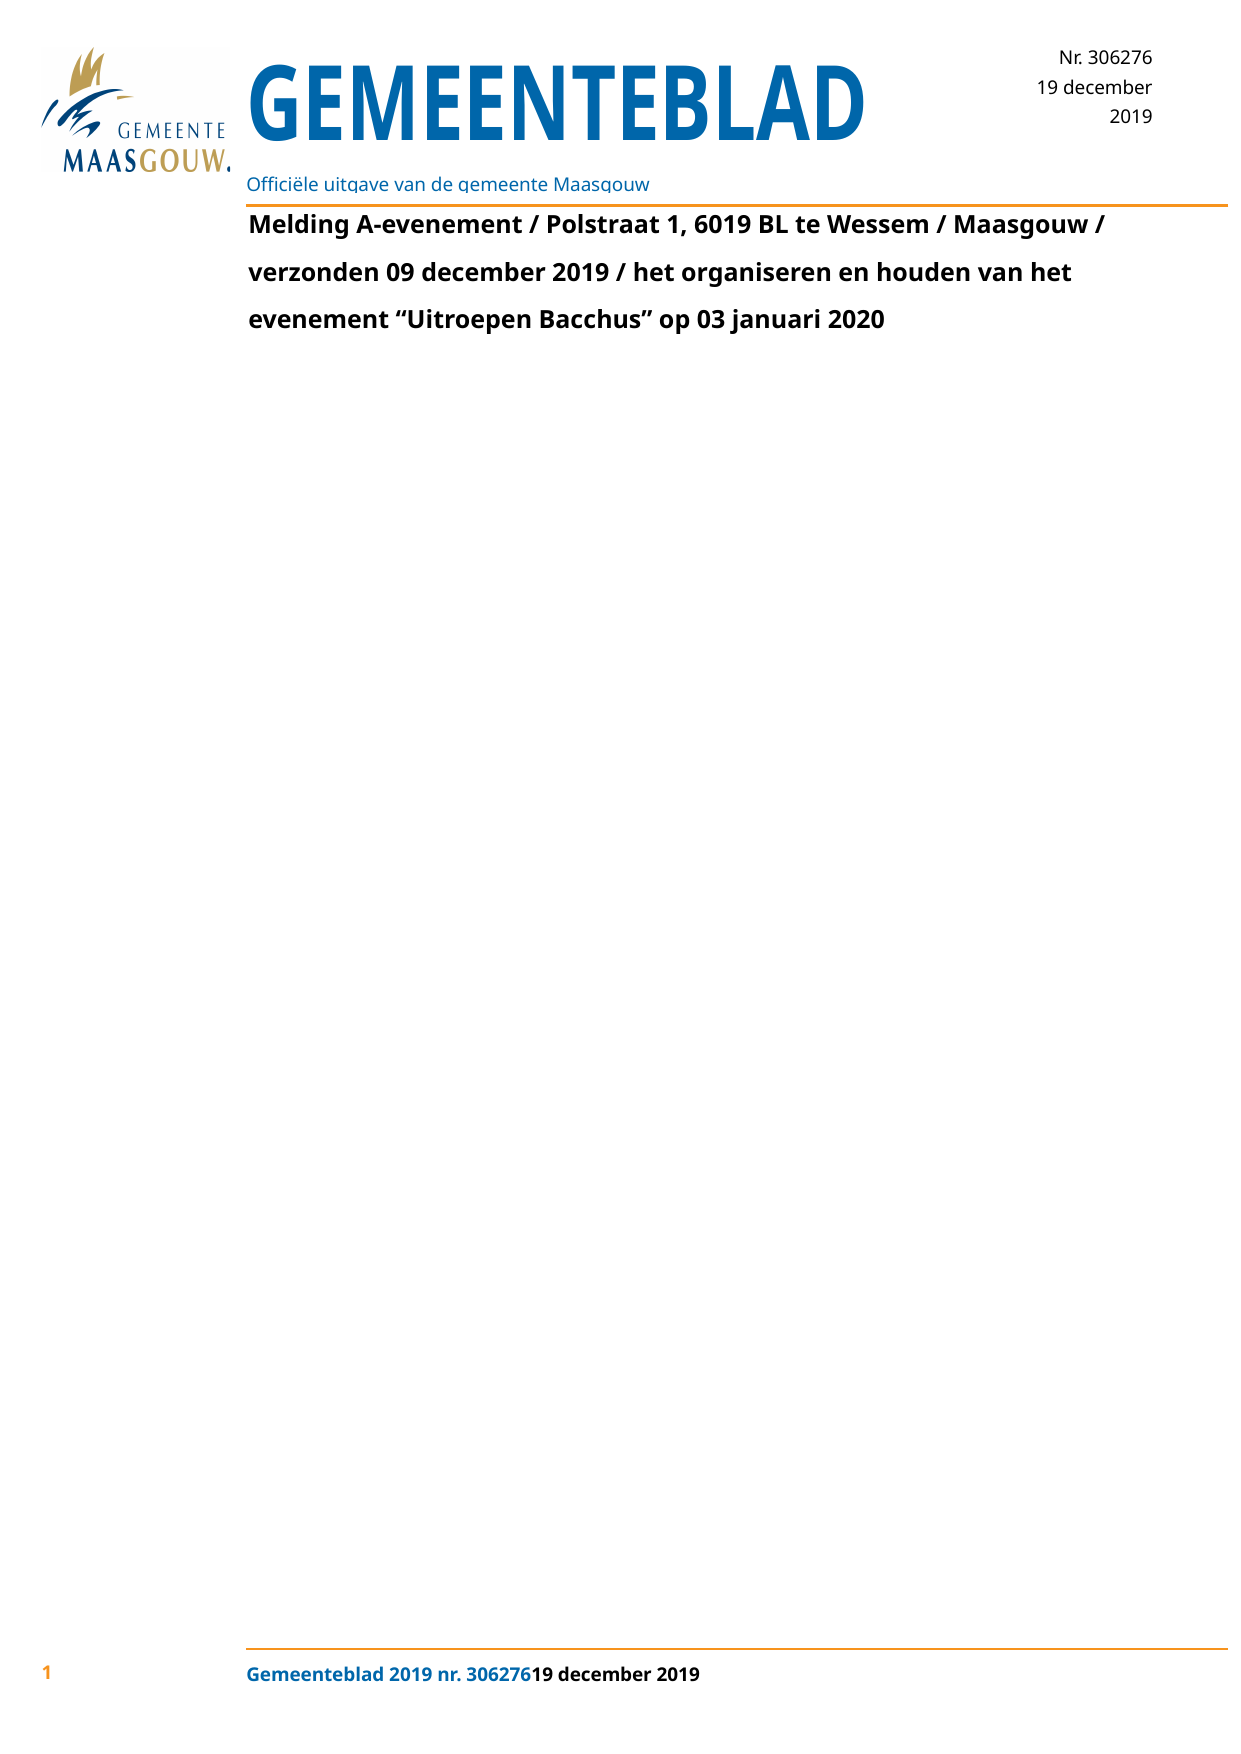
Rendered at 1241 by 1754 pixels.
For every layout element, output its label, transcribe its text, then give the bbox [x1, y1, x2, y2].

picture [41, 47, 231, 172]
text Melding A-evenement / Polstraat 1, 6019 BL te Wessem / Maasgouw / verzonden 09 december 2019 / het organiseren en houden van het evenement “Uitroepen Bacchus” op 03 januari 2020 [248, 207, 1152, 336]
